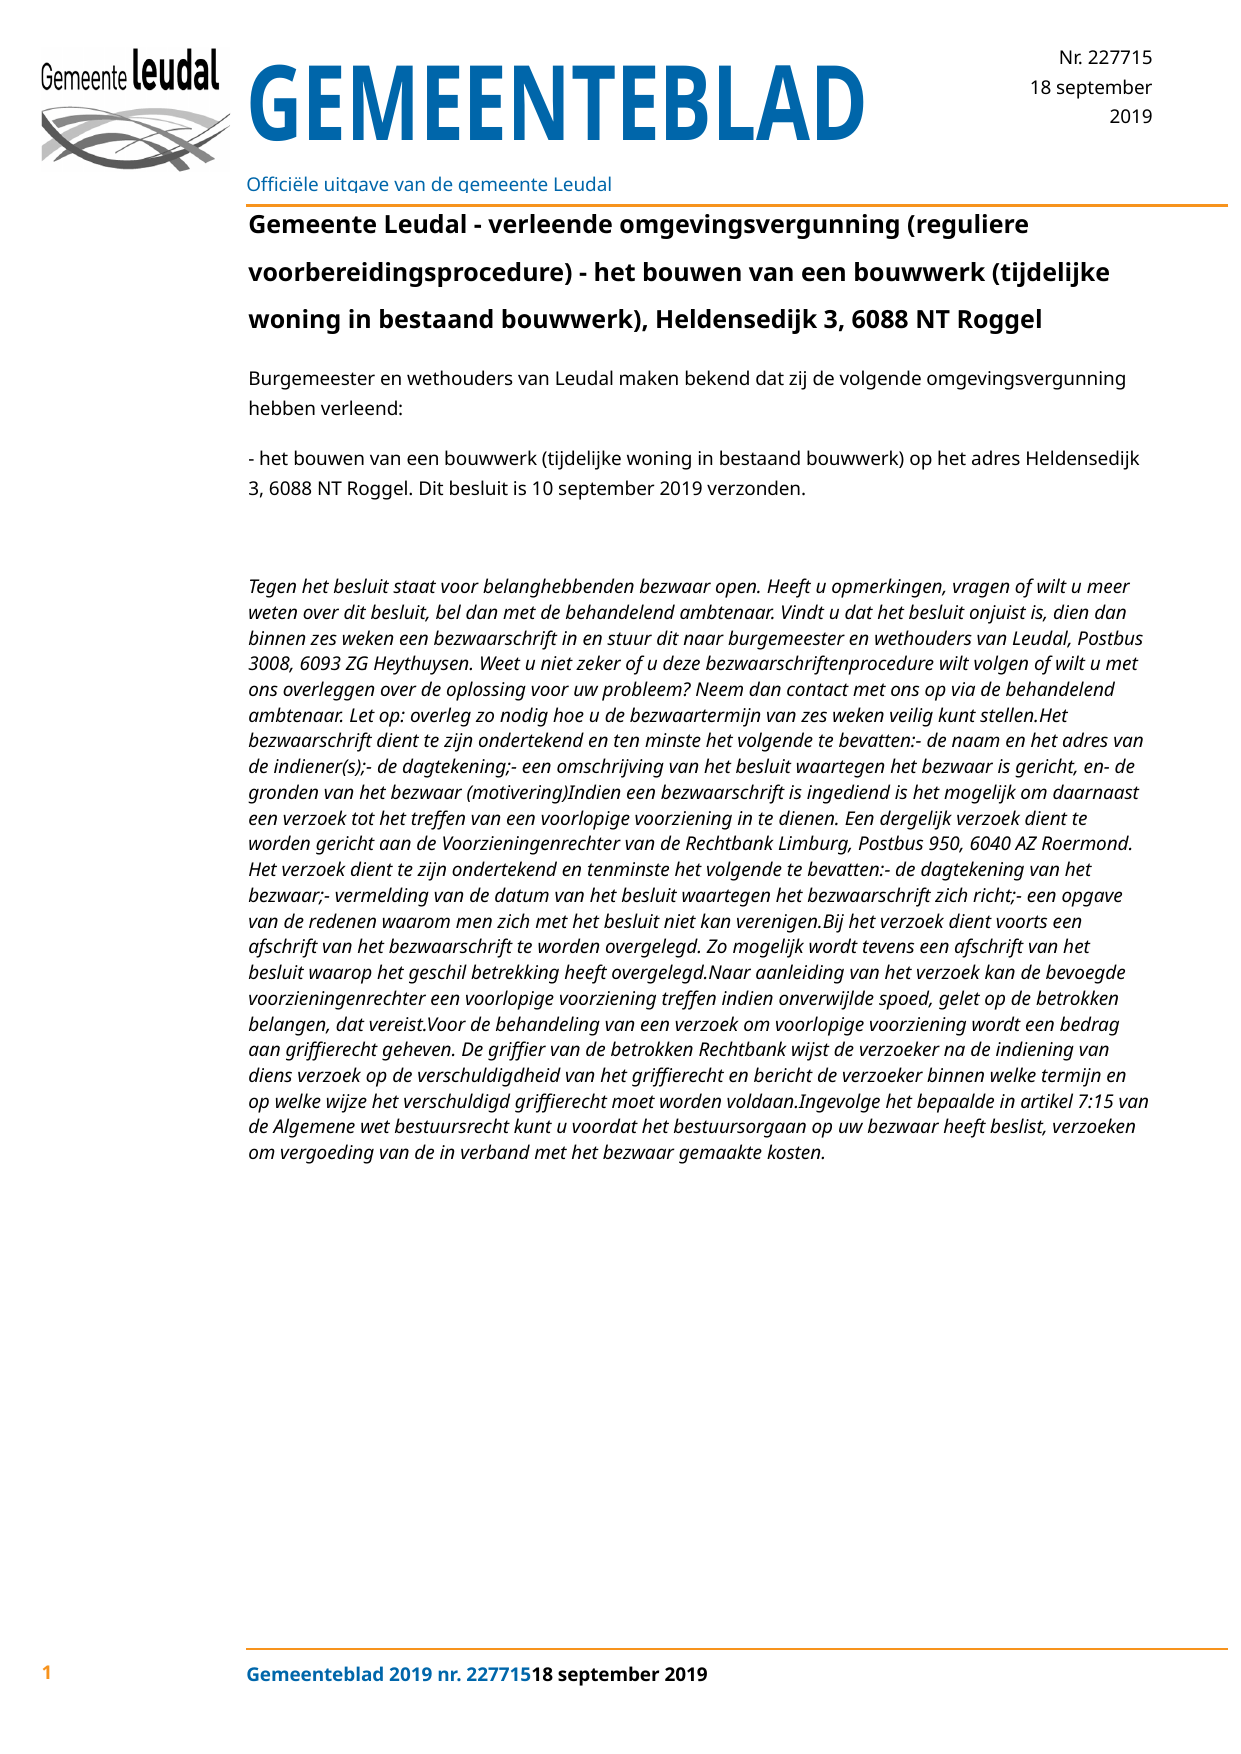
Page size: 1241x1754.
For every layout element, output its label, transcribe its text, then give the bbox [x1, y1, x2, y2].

picture [41, 47, 231, 172]
text Tegen het besluit staat voor belanghebbenden bezwaar open. Heeft u opmerkingen, vragen of wilt u meer weten over dit besluit, bel dan met de behandelend ambtenaar. Vindt u dat het besluit onjuist is, dien dan binnen zes weken een bezwaarschrift in en stuur dit naar burgemeester en wethouders van Leudal, Postbus 3008, 6093 ZG Heythuysen. Weet u niet zeker of u deze bezwaarschriftenprocedure wilt volgen of wilt u met ons overleggen over de oplossing voor uw probleem? Neem dan contact met ons op via de behandelend ambtenaar. Let op: overleg zo nodig hoe u de bezwaartermijn van zes weken veilig kunt stellen.Het bezwaarschrift dient te zijn ondertekend en ten minste het volgende te bevatten:- de naam en het adres van de indiener(s);- de dagtekening;- een omschrijving van het besluit waartegen het bezwaar is gericht, en- de gronden van het bezwaar (motivering)Indien een bezwaarschrift is ingediend is het mogelijk om daarnaast een verzoek tot het treffen van een voorlopige voorziening in te dienen. Een dergelijk verzoek dient te worden gericht aan de Voorzieningenrechter van de Rechtbank Limburg, Postbus 950, 6040 AZ Roermond. Het verzoek dient te zijn ondertekend en tenminste het volgende te bevatten:- de dagtekening van het bezwaar;- vermelding van de datum van het besluit waartegen het bezwaarschrift zich richt;- een opgave van de redenen waarom men zich met het besluit niet kan verenigen.Bij het verzoek dient voorts een afschrift van het bezwaarschrift te worden overgelegd. Zo mogelijk wordt tevens een afschrift van het besluit waarop het geschil betrekking heeft overgelegd.Naar aanleiding van het verzoek kan de bevoegde voorzieningenrechter een voorlopige voorziening treffen indien onverwijlde spoed, gelet op de betrokken belangen, dat vereist.Voor de behandeling van een verzoek om voorlopige voorziening wordt een bedrag aan griffierecht geheven. De griffier van de betrokken Rechtbank wijst de verzoeker na de indiening van diens verzoek op de verschuldigdheid van het griffierecht en bericht de verzoeker binnen welke termijn en op welke wijze het verschuldigd griffierecht moet worden voldaan.Ingevolge het bepaalde in artikel 7:15 van de Algemene wet bestuursrecht kunt u voordat het bestuursorgaan op uw bezwaar heeft beslist, verzoeken om vergoeding van de in verband met het bezwaar gemaakte kosten. [248, 573, 1152, 1165]
text - het bouwen van een bouwwerk (tijdelijke woning in bestaand bouwwerk) op het adres Heldensedijk 3, 6088 NT Roggel. Dit besluit is 10 september 2019 verzonden. [248, 446, 1152, 501]
text Burgemeester en wethouders van Leudal maken bekend dat zij de volgende omgevingsvergunning hebben verleend: [248, 366, 1152, 421]
text Gemeente Leudal - verleende omgevingsvergunning (reguliere voorbereidingsprocedure) - het bouwen van een bouwwerk (tijdelijke woning in bestaand bouwwerk), Heldensedijk 3, 6088 NT Roggel [248, 207, 1152, 336]
